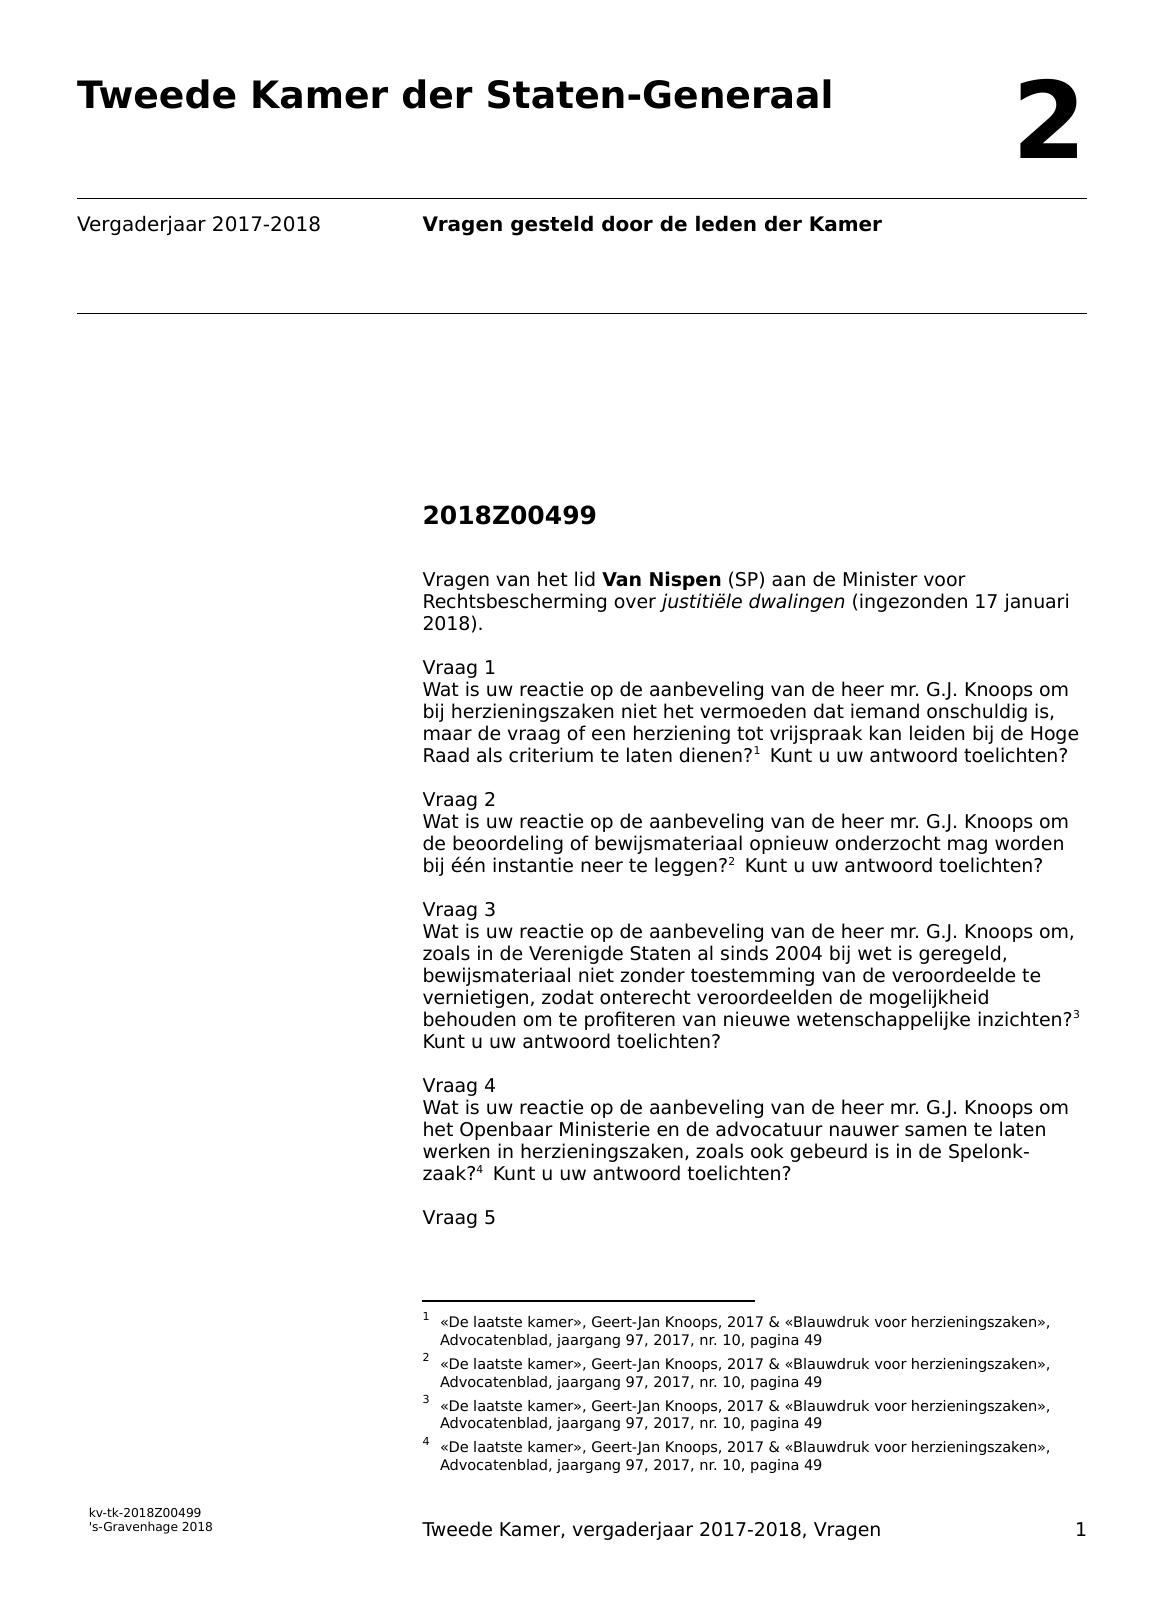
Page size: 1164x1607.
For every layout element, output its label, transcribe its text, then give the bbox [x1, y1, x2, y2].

text Wat is uw reactie op de aanbeveling van de heer mr. G.J. Knoops om de beoordeling of bewijsmateriaal opnieuw onderzocht mag worden bij één instantie neer te leggen? Kunt u uw antwoord toelichten? [422, 811, 1087, 877]
text Vragen van het lid Van Nispen (SP) aan de Minister voor Rechtsbescherming over justitiële dwalingen (ingezonden 17 januari 2018). [422, 569, 1087, 635]
table_cell Vragen gesteld door de leden der Kamer [422, 199, 1087, 313]
text kv-tk-2018Z00499 [88, 1506, 323, 1520]
text Wat is uw reactie op de aanbeveling van de heer mr. G.J. Knoops om, zoals in de Verenigde Staten al sinds 2004 bij wet is geregeld, bewijsmateriaal niet zonder toestemming van de veroordeelde te vernietigen, zodat onterecht veroordeelden de mogelijkheid behouden om te profiteren van nieuwe wetenschappelijke inzichten? Kunt u uw antwoord toelichten? [422, 921, 1087, 1053]
text Vraag 1 [422, 657, 1087, 679]
text Vraag 3 [422, 899, 1087, 921]
text «De laatste kamer», Geert-Jan Knoops, 2017 & «Blauwdruk voor herzieningszaken», Advocatenblad, jaargang 97, 2017, nr. 10, pagina 49 [422, 1393, 1087, 1432]
text «De laatste kamer», Geert-Jan Knoops, 2017 & «Blauwdruk voor herzieningszaken», Advocatenblad, jaargang 97, 2017, nr. 10, pagina 49 [422, 1310, 1087, 1349]
text «De laatste kamer», Geert-Jan Knoops, 2017 & «Blauwdruk voor herzieningszaken», Advocatenblad, jaargang 97, 2017, nr. 10, pagina 49 [422, 1435, 1087, 1474]
text Vraag 2 [422, 789, 1087, 811]
text Vraag 5 [422, 1207, 1087, 1229]
table_cell Vergaderjaar 2017-2018 [77, 199, 422, 313]
text 2018Z00499 [422, 501, 1087, 531]
text 's-Gravenhage 2018 [88, 1520, 323, 1534]
text Wat is uw reactie op de aanbeveling van de heer mr. G.J. Knoops om het Openbaar Ministerie en de advocatuur nauwer samen te laten werken in herzieningszaken, zoals ook gebeurd is in de Spelonk-zaak? Kunt u uw antwoord toelichten? [422, 1097, 1087, 1185]
text «De laatste kamer», Geert-Jan Knoops, 2017 & «Blauwdruk voor herzieningszaken», Advocatenblad, jaargang 97, 2017, nr. 10, pagina 49 [422, 1352, 1087, 1391]
text Vraag 4 [422, 1075, 1087, 1097]
table_header 2 [886, 59, 1087, 198]
text Wat is uw reactie op de aanbeveling van de heer mr. G.J. Knoops om bij herzieningszaken niet het vermoeden dat iemand onschuldig is, maar de vraag of een herziening tot vrijspraak kan leiden bij de Hoge Raad als criterium te laten dienen? Kunt u uw antwoord toelichten? [422, 679, 1087, 767]
table_header Tweede Kamer der Staten-Generaal [77, 59, 886, 198]
